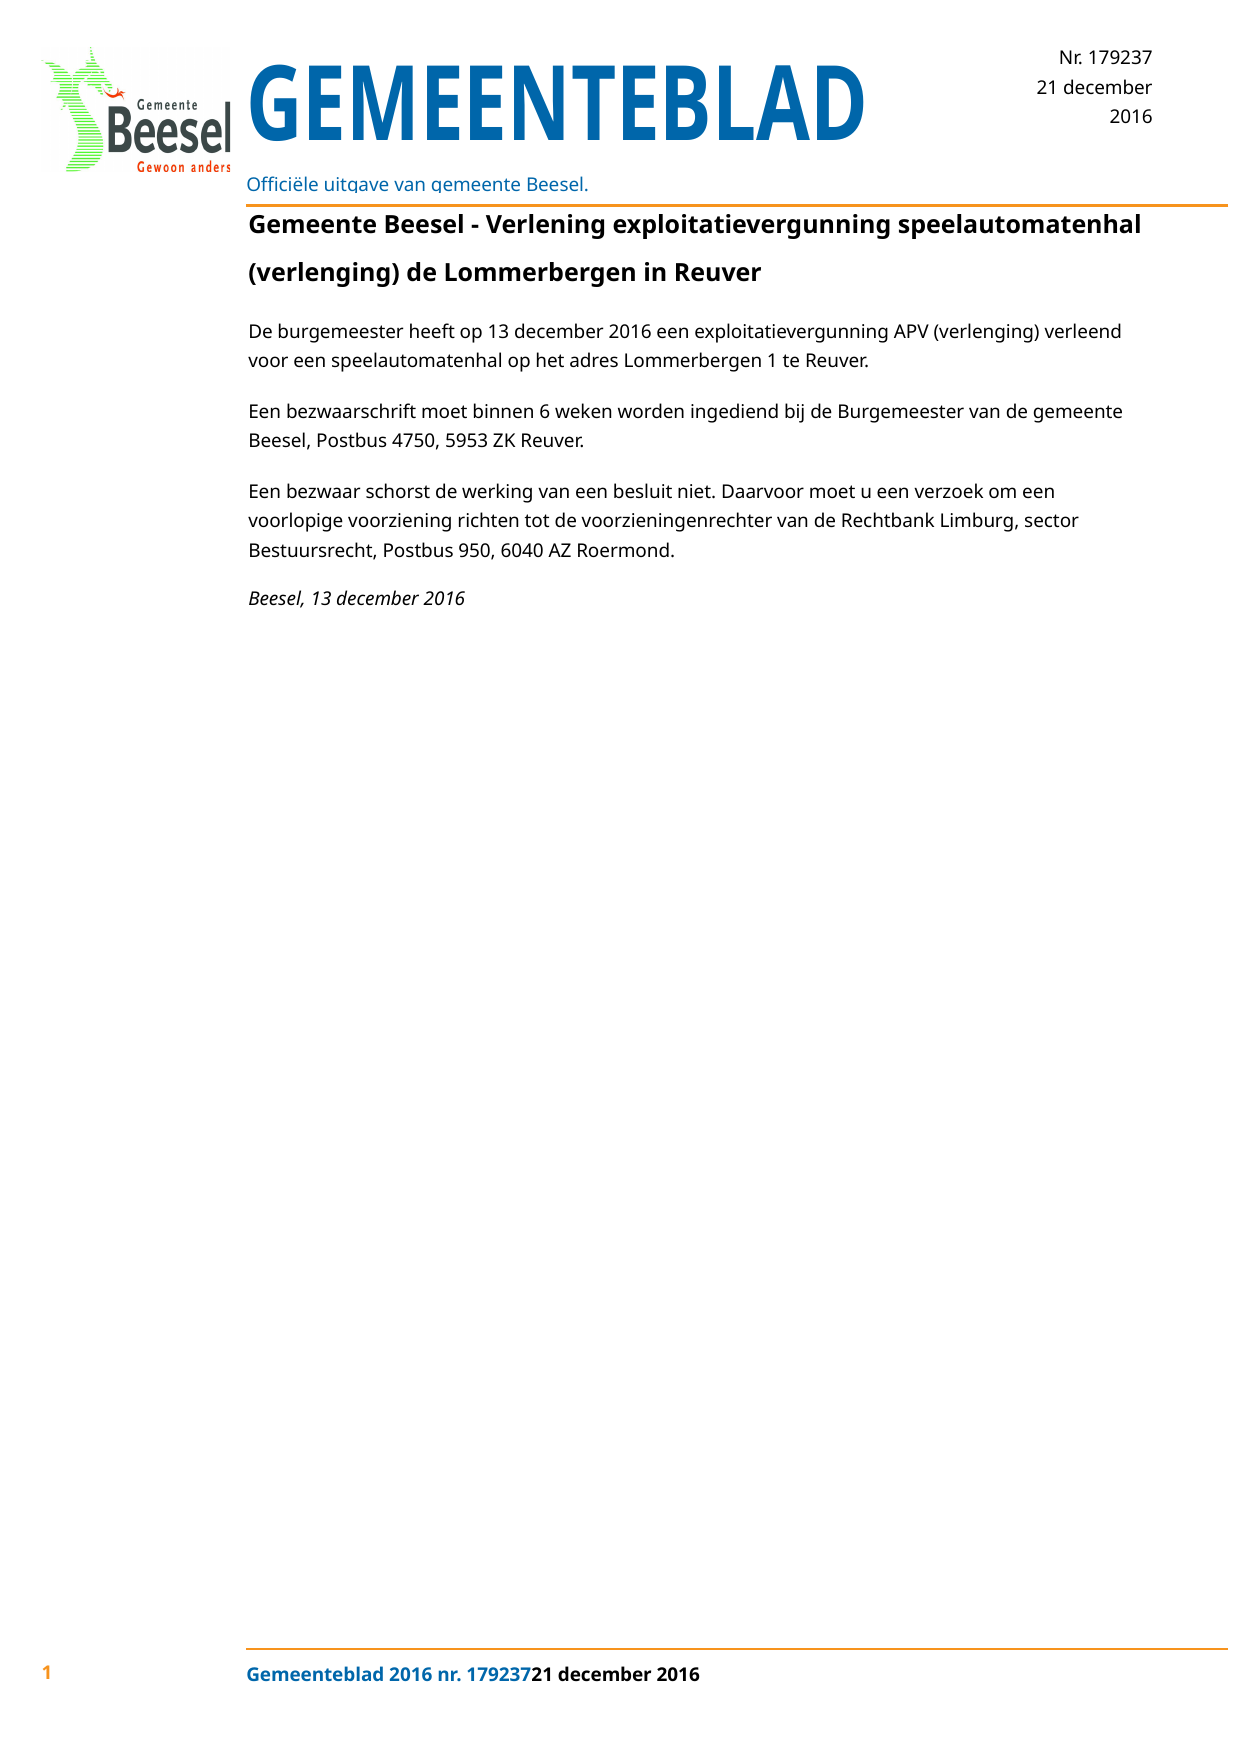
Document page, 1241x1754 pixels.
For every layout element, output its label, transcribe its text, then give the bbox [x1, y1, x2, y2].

text Gemeente Beesel - Verlening exploitatievergunning speelautomatenhal (verlenging) de Lommerbergen in Reuver [248, 207, 1152, 288]
text De burgemeester heeft op 13 december 2016 een exploitatievergunning APV (verlenging) verleend voor een speelautomatenhal op het adres Lommerbergen 1 te Reuver. [248, 318, 1152, 373]
text Beesel, 13 december 2016 [248, 585, 1152, 611]
picture [41, 47, 231, 172]
text Een bezwaar schorst de werking van een besluit niet. Daarvoor moet u een verzoek om een voorlopige voorziening richten tot de voorzieningenrechter van de Rechtbank Limburg, sector Bestuursrecht, Postbus 950, 6040 AZ Roermond. [248, 478, 1152, 563]
text Een bezwaarschrift moet binnen 6 weken worden ingediend bij de Burgemeester van de gemeente Beesel, Postbus 4750, 5953 ZK Reuver. [248, 398, 1152, 453]
